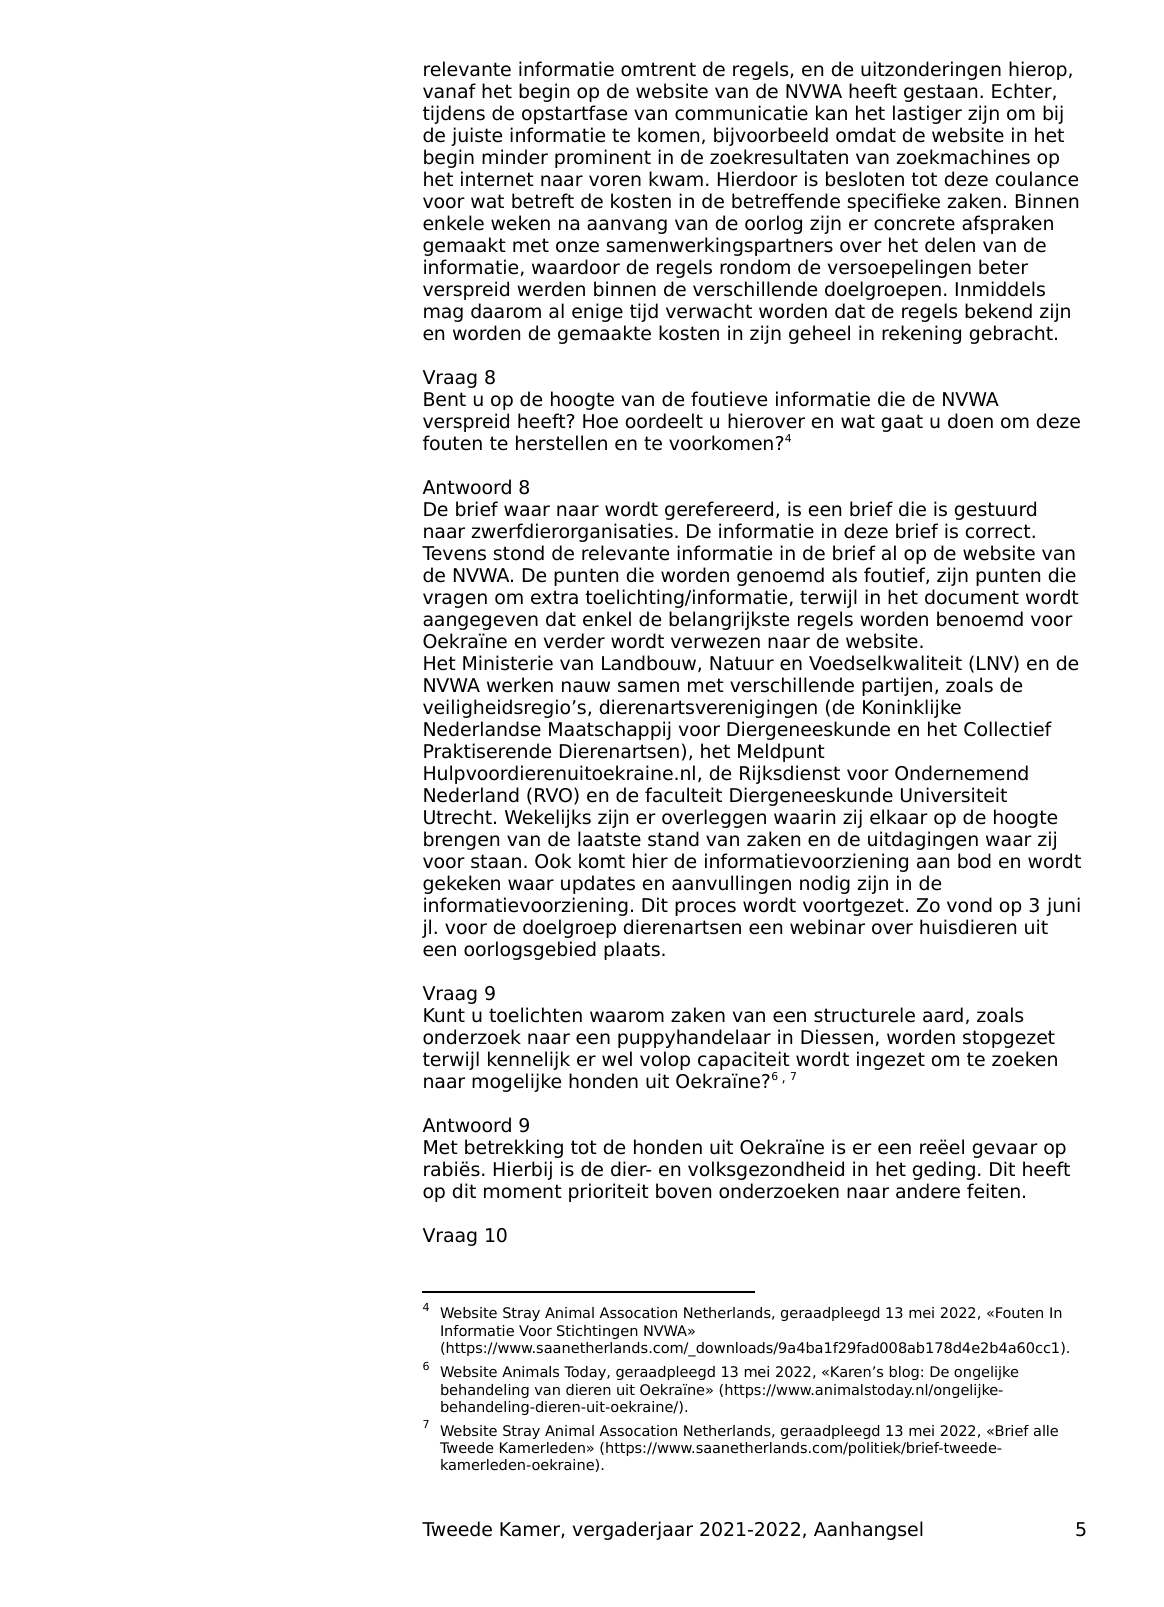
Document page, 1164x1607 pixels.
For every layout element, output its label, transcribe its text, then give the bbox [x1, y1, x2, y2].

text relevante informatie omtrent de regels, en de uitzonderingen hierop, vanaf het begin op de website van de NVWA heeft gestaan. Echter, tijdens de opstartfase van communicatie kan het lastiger zijn om bij de juiste informatie te komen, bijvoorbeeld omdat de website in het begin minder prominent in de zoekresultaten van zoekmachines op het internet naar voren kwam. Hierdoor is besloten tot deze coulance voor wat betreft de kosten in de betreffende specifieke zaken. Binnen enkele weken na aanvang van de oorlog zijn er concrete afspraken gemaakt met onze samenwerkingspartners over het delen van de informatie, waardoor de regels rondom de versoepelingen beter verspreid werden binnen de verschillende doelgroepen. Inmiddels mag daarom al enige tijd verwacht worden dat de regels bekend zijn en worden de gemaakte kosten in zijn geheel in rekening gebracht. [422, 59, 1087, 345]
text Website Stray Animal Assocation Netherlands, geraadpleegd 13 mei 2022, «Brief alle Tweede Kamerleden» (https://www.saanetherlands.com/politiek/brief-tweede-kamerleden-oekraine). [422, 1418, 1087, 1474]
text Website Animals Today, geraadpleegd 13 mei 2022, «Karen’s blog: De ongelijke behandeling van dieren uit Oekraïne» (https://www.animalstoday.nl/ongelijke-behandeling-dieren-uit-oekraine/). [422, 1360, 1087, 1416]
text Website Stray Animal Assocation Netherlands, geraadpleegd 13 mei 2022, «Fouten In Informatie Voor Stichtingen NVWA» (https://www.saanetherlands.com/_downloads/9a4ba1f29fad008ab178d4e2b4a60cc1). [422, 1301, 1087, 1357]
text Met betrekking tot de honden uit Oekraïne is er een reëel gevaar op rabiës. Hierbij is de dier- en volksgezondheid in het geding. Dit heeft op dit moment prioriteit boven onderzoeken naar andere feiten. [422, 1137, 1087, 1203]
text Antwoord 8 [422, 477, 1087, 499]
text Vraag 8 [422, 367, 1087, 389]
text De brief waar naar wordt gerefereerd, is een brief die is gestuurd naar zwerfdierorganisaties. De informatie in deze brief is correct. Tevens stond de relevante informatie in de brief al op de website van de NVWA. De punten die worden genoemd als foutief, zijn punten die vragen om extra toelichting/informatie, terwijl in het document wordt aangegeven dat enkel de belangrijkste regels worden benoemd voor Oekraïne en verder wordt verwezen naar de website. [422, 499, 1087, 653]
text Vraag 9 [422, 983, 1087, 1005]
text Kunt u toelichten waarom zaken van een structurele aard, zoals onderzoek naar een puppyhandelaar in Diessen, worden stopgezet terwijl kennelijk er wel volop capaciteit wordt ingezet om te zoeken naar mogelijke honden uit Oekraïne?, [422, 1005, 1087, 1093]
text Vraag 10 [422, 1225, 1087, 1247]
text Antwoord 9 [422, 1115, 1087, 1137]
text Het Ministerie van Landbouw, Natuur en Voedselkwaliteit (LNV) en de NVWA werken nauw samen met verschillende partijen, zoals de veiligheidsregio’s, dierenartsverenigingen (de Koninklijke Nederlandse Maatschappij voor Diergeneeskunde en het Collectief Praktiserende Dierenartsen), het Meldpunt Hulpvoordierenuitoekraine.nl, de Rijksdienst voor Ondernemend Nederland (RVO) en de faculteit Diergeneeskunde Universiteit Utrecht. Wekelijks zijn er overleggen waarin zij elkaar op de hoogte brengen van de laatste stand van zaken en de uitdagingen waar zij voor staan. Ook komt hier de informatievoorziening aan bod en wordt gekeken waar updates en aanvullingen nodig zijn in de informatievoorziening. Dit proces wordt voortgezet. Zo vond op 3 juni jl. voor de doelgroep dierenartsen een webinar over huisdieren uit een oorlogsgebied plaats. [422, 653, 1087, 961]
text Bent u op de hoogte van de foutieve informatie die de NVWA verspreid heeft? Hoe oordeelt u hierover en wat gaat u doen om deze fouten te herstellen en te voorkomen? [422, 389, 1087, 455]
